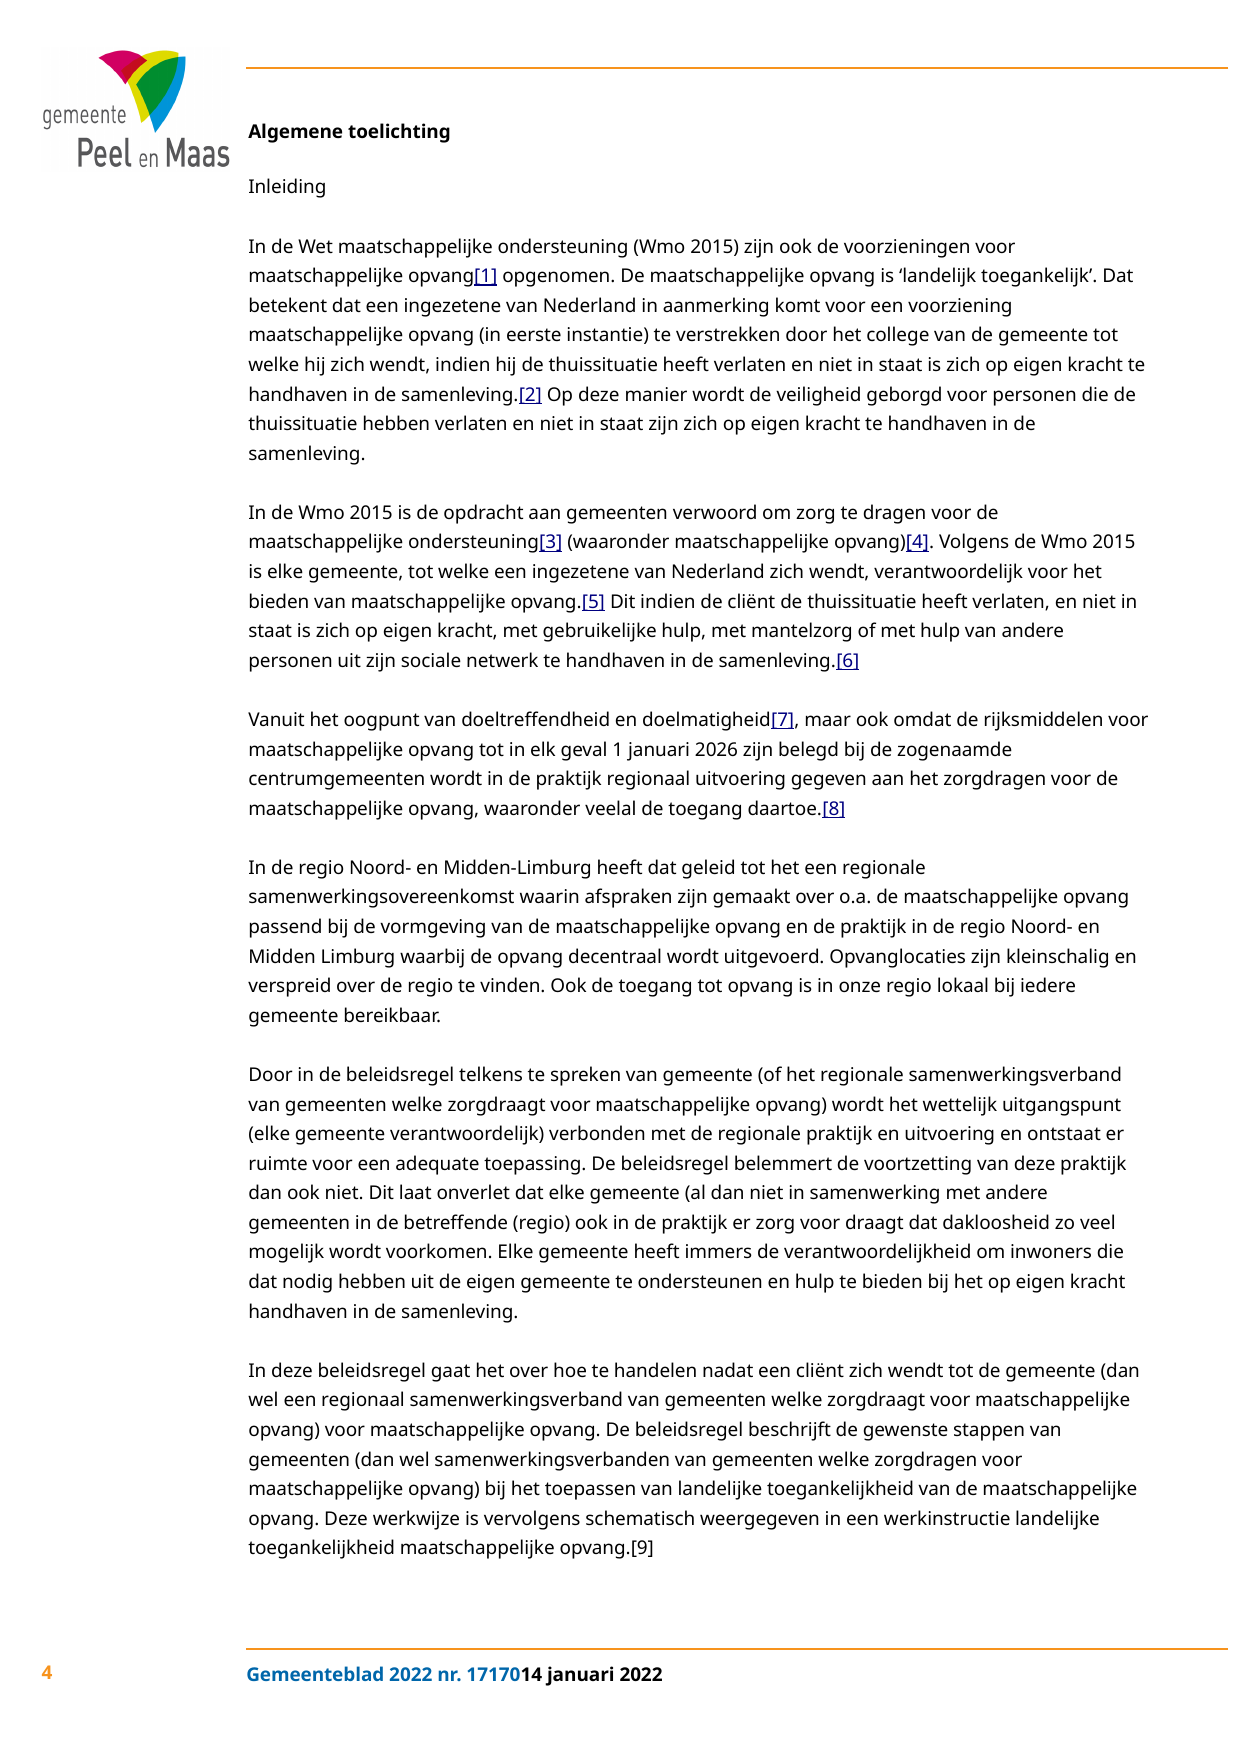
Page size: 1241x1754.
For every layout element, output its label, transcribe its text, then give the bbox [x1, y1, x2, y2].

text In de Wet maatschappelijke ondersteuning (Wmo 2015) zijn ook de voorzieningen voor maatschappelijke opvang[1] opgenomen. De maatschappelijke opvang is ‘landelijk toegankelijk’. Dat betekent dat een ingezetene van Nederland in aanmerking komt voor een voorziening maatschappelijke opvang (in eerste instantie) te verstrekken door het college van de gemeente tot welke hij zich wendt, indien hij de thuissituatie heeft verlaten en niet in staat is zich op eigen kracht te handhaven in de samenleving.[2] Op deze manier wordt de veiligheid geborgd voor personen die de thuissituatie hebben verlaten en niet in staat zijn zich op eigen kracht te handhaven in de samenleving. [248, 233, 1152, 466]
picture [41, 47, 231, 172]
text In de regio Noord- en Midden-Limburg heeft dat geleid tot het een regionale samenwerkingsovereenkomst waarin afspraken zijn gemaakt over o.a. de maatschappelijke opvang passend bij de vormgeving van de maatschappelijke opvang en de praktijk in de regio Noord- en Midden Limburg waarbij de opvang decentraal wordt uitgevoerd. Opvanglocaties zijn kleinschalig en verspreid over de regio te vinden. Ook de toegang tot opvang is in onze regio lokaal bij iedere gemeente bereikbaar. [248, 854, 1152, 1028]
text In deze beleidsregel gaat het over hoe te handelen nadat een cliënt zich wendt tot de gemeente (dan wel een regionaal samenwerkingsverband van gemeenten welke zorgdraagt voor maatschappelijke opvang) voor maatschappelijke opvang. De beleidsregel beschrijft de gewenste stappen van gemeenten (dan wel samenwerkingsverbanden van gemeenten welke zorgdragen voor maatschappelijke opvang) bij het toepassen van landelijke toegankelijkheid van de maatschappelijke opvang. Deze werkwijze is vervolgens schematisch weergegeven in een werkinstructie landelijke toegankelijkheid maatschappelijke opvang.[9] [248, 1357, 1152, 1560]
text Vanuit het oogpunt van doeltreffendheid en doelmatigheid[7], maar ook omdat de rijksmiddelen voor maatschappelijke opvang tot in elk geval 1 januari 2026 zijn belegd bij de zogenaamde centrumgemeenten wordt in de praktijk regionaal uitvoering gegeven aan het zorgdragen voor de maatschappelijke opvang, waaronder veelal de toegang daartoe.[8] [248, 706, 1152, 821]
text Inleiding [248, 174, 1152, 199]
text Door in de beleidsregel telkens te spreken van gemeente (of het regionale samenwerkingsverband van gemeenten welke zorgdraagt voor maatschappelijke opvang) wordt het wettelijk uitgangspunt (elke gemeente verantwoordelijk) verbonden met de regionale praktijk en uitvoering en ontstaat er ruimte voor een adequate toepassing. De beleidsregel belemmert de voortzetting van deze praktijk dan ook niet. Dit laat onverlet dat elke gemeente (al dan niet in samenwerking met andere gemeenten in de betreffende (regio) ook in de praktijk er zorg voor draagt dat dakloosheid zo veel mogelijk wordt voorkomen. Elke gemeente heeft immers de verantwoordelijkheid om inwoners die dat nodig hebben uit de eigen gemeente te ondersteunen en hulp te bieden bij het op eigen kracht handhaven in de samenleving. [248, 1061, 1152, 1324]
text Algemene toelichting [248, 116, 1152, 144]
text In de Wmo 2015 is de opdracht aan gemeenten verwoord om zorg te dragen voor de maatschappelijke ondersteuning[3] (waaronder maatschappelijke opvang)[4]. Volgens de Wmo 2015 is elke gemeente, tot welke een ingezetene van Nederland zich wendt, verantwoordelijk voor het bieden van maatschappelijke opvang.[5] Dit indien de cliënt de thuissituatie heeft verlaten, en niet in staat is zich op eigen kracht, met gebruikelijke hulp, met mantelzorg of met hulp van andere personen uit zijn sociale netwerk te handhaven in de samenleving.[6] [248, 499, 1152, 673]
